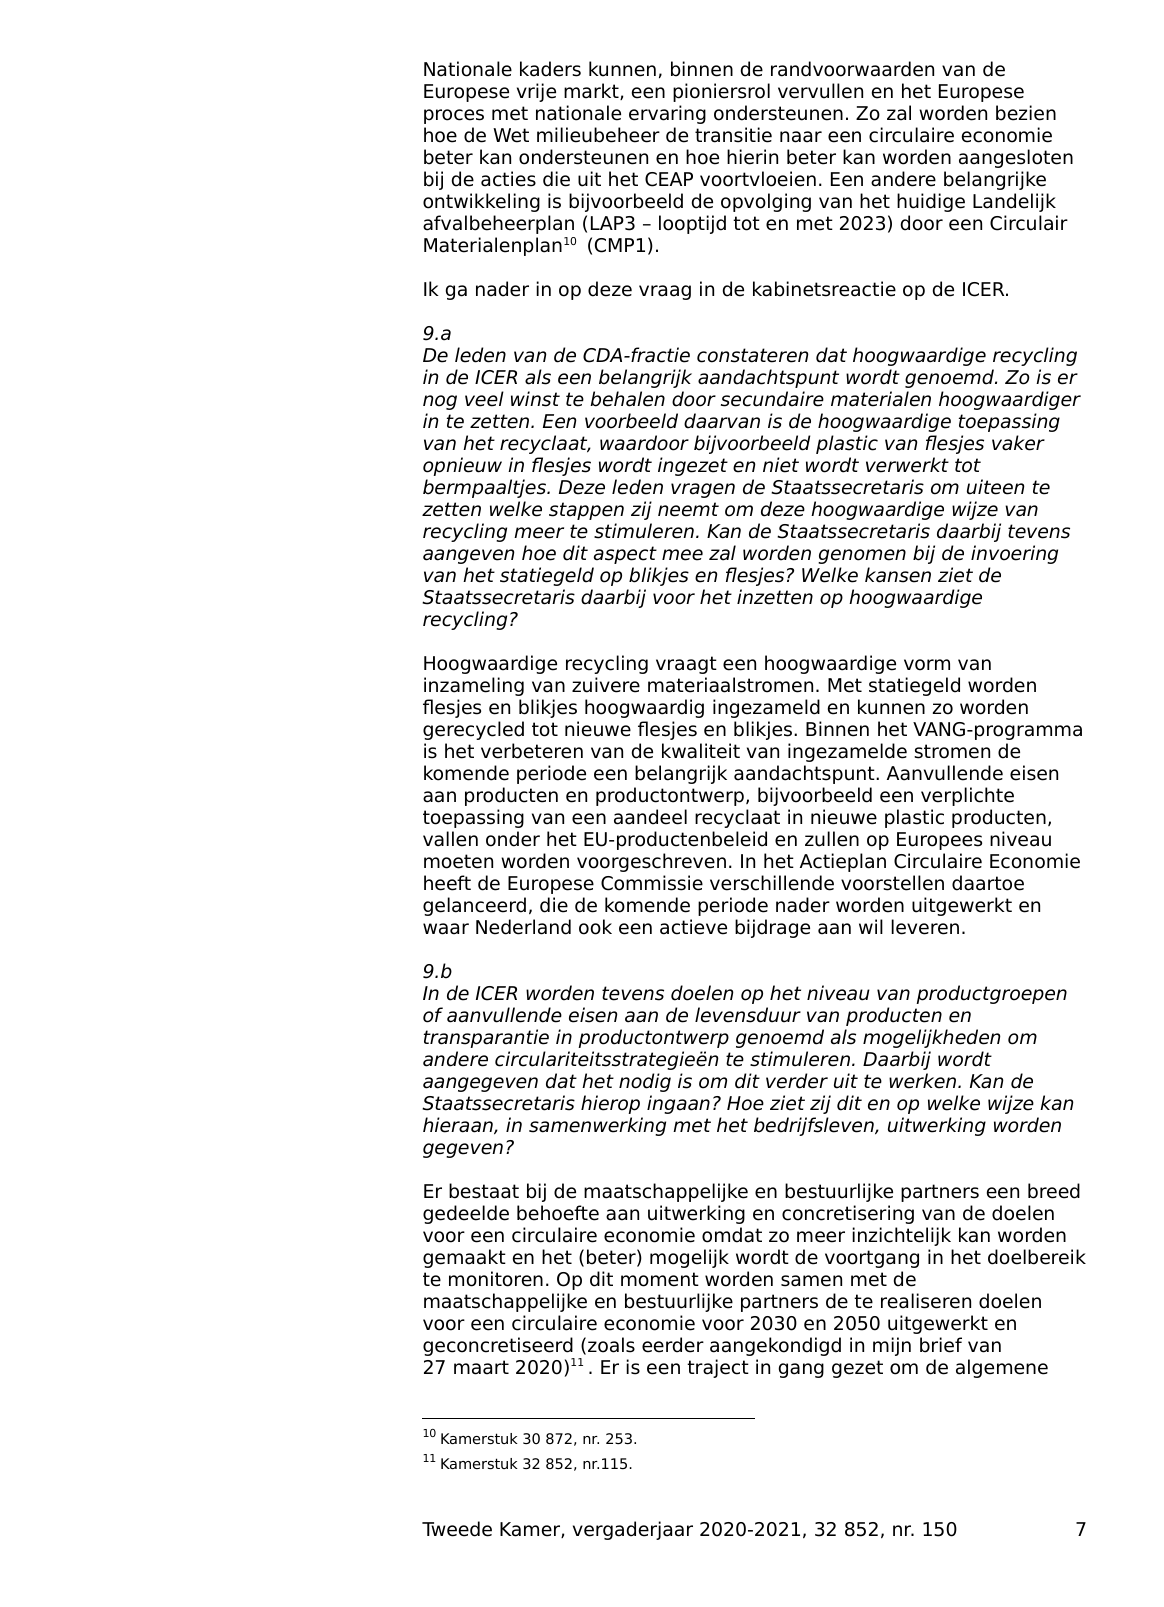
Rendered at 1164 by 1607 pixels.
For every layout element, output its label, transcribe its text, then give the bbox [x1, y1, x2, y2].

text Kamerstuk 32 852, nr.115. [422, 1452, 1087, 1474]
text Hoogwaardige recycling vraagt een hoogwaardige vorm van inzameling van zuivere materiaalstromen. Met statiegeld worden flesjes en blikjes hoogwaardig ingezameld en kunnen zo worden gerecycled tot nieuwe flesjes en blikjes. Binnen het VANG-programma is het verbeteren van de kwaliteit van ingezamelde stromen de komende periode een belangrijk aandachtspunt. Aanvullende eisen aan producten en productontwerp, bijvoorbeeld een verplichte toepassing van een aandeel recyclaat in nieuwe plastic producten, vallen onder het EU-productenbeleid en zullen op Europees niveau moeten worden voorgeschreven. In het Actieplan Circulaire Economie heeft de Europese Commissie verschillende voorstellen daartoe gelanceerd, die de komende periode nader worden uitgewerkt en waar Nederland ook een actieve bijdrage aan wil leveren. [422, 653, 1087, 939]
text Nationale kaders kunnen, binnen de randvoorwaarden van de Europese vrije markt, een pioniersrol vervullen en het Europese proces met nationale ervaring ondersteunen. Zo zal worden bezien hoe de Wet milieubeheer de transitie naar een circulaire economie beter kan ondersteunen en hoe hierin beter kan worden aangesloten bij de acties die uit het CEAP voortvloeien. Een andere belangrijke ontwikkeling is bijvoorbeeld de opvolging van het huidige Landelijk afvalbeheerplan (LAP3 – looptijd tot en met 2023) door een Circulair Materialenplan (CMP1). [422, 59, 1087, 257]
text 9.a [422, 323, 1087, 345]
text In de ICER worden tevens doelen op het niveau van productgroepen of aanvullende eisen aan de levensduur van producten en transparantie in productontwerp genoemd als mogelijkheden om andere circulariteitsstrategieën te stimuleren. Daarbij wordt aangegeven dat het nodig is om dit verder uit te werken. Kan de Staatssecretaris hierop ingaan? Hoe ziet zij dit en op welke wijze kan hieraan, in samenwerking met het bedrijfsleven, uitwerking worden gegeven? [422, 983, 1087, 1159]
text Er bestaat bij de maatschappelijke en bestuurlijke partners een breed gedeelde behoefte aan uitwerking en concretisering van de doelen voor een circulaire economie omdat zo meer inzichtelijk kan worden gemaakt en het (beter) mogelijk wordt de voortgang in het doelbereik te monitoren. Op dit moment worden samen met de maatschappelijke en bestuurlijke partners de te realiseren doelen voor een circulaire economie voor 2030 en 2050 uitgewerkt en geconcretiseerd (zoals eerder aangekondigd in mijn brief van 27 maart 2020). Er is een traject in gang gezet om de algemene [422, 1181, 1087, 1379]
text Ik ga nader in op deze vraag in de kabinetsreactie op de ICER. [422, 279, 1087, 301]
text De leden van de CDA-fractie constateren dat hoogwaardige recycling in de ICER als een belangrijk aandachtspunt wordt genoemd. Zo is er nog veel winst te behalen door secundaire materialen hoogwaardiger in te zetten. Een voorbeeld daarvan is de hoogwaardige toepassing van het recyclaat, waardoor bijvoorbeeld plastic van flesjes vaker opnieuw in flesjes wordt ingezet en niet wordt verwerkt tot bermpaaltjes. Deze leden vragen de Staatssecretaris om uiteen te zetten welke stappen zij neemt om deze hoogwaardige wijze van recycling meer te stimuleren. Kan de Staatssecretaris daarbij tevens aangeven hoe dit aspect mee zal worden genomen bij de invoering van het statiegeld op blikjes en flesjes? Welke kansen ziet de Staatssecretaris daarbij voor het inzetten op hoogwaardige recycling? [422, 345, 1087, 631]
text 9.b [422, 961, 1087, 983]
text Kamerstuk 30 872, nr. 253. [422, 1427, 1087, 1449]
